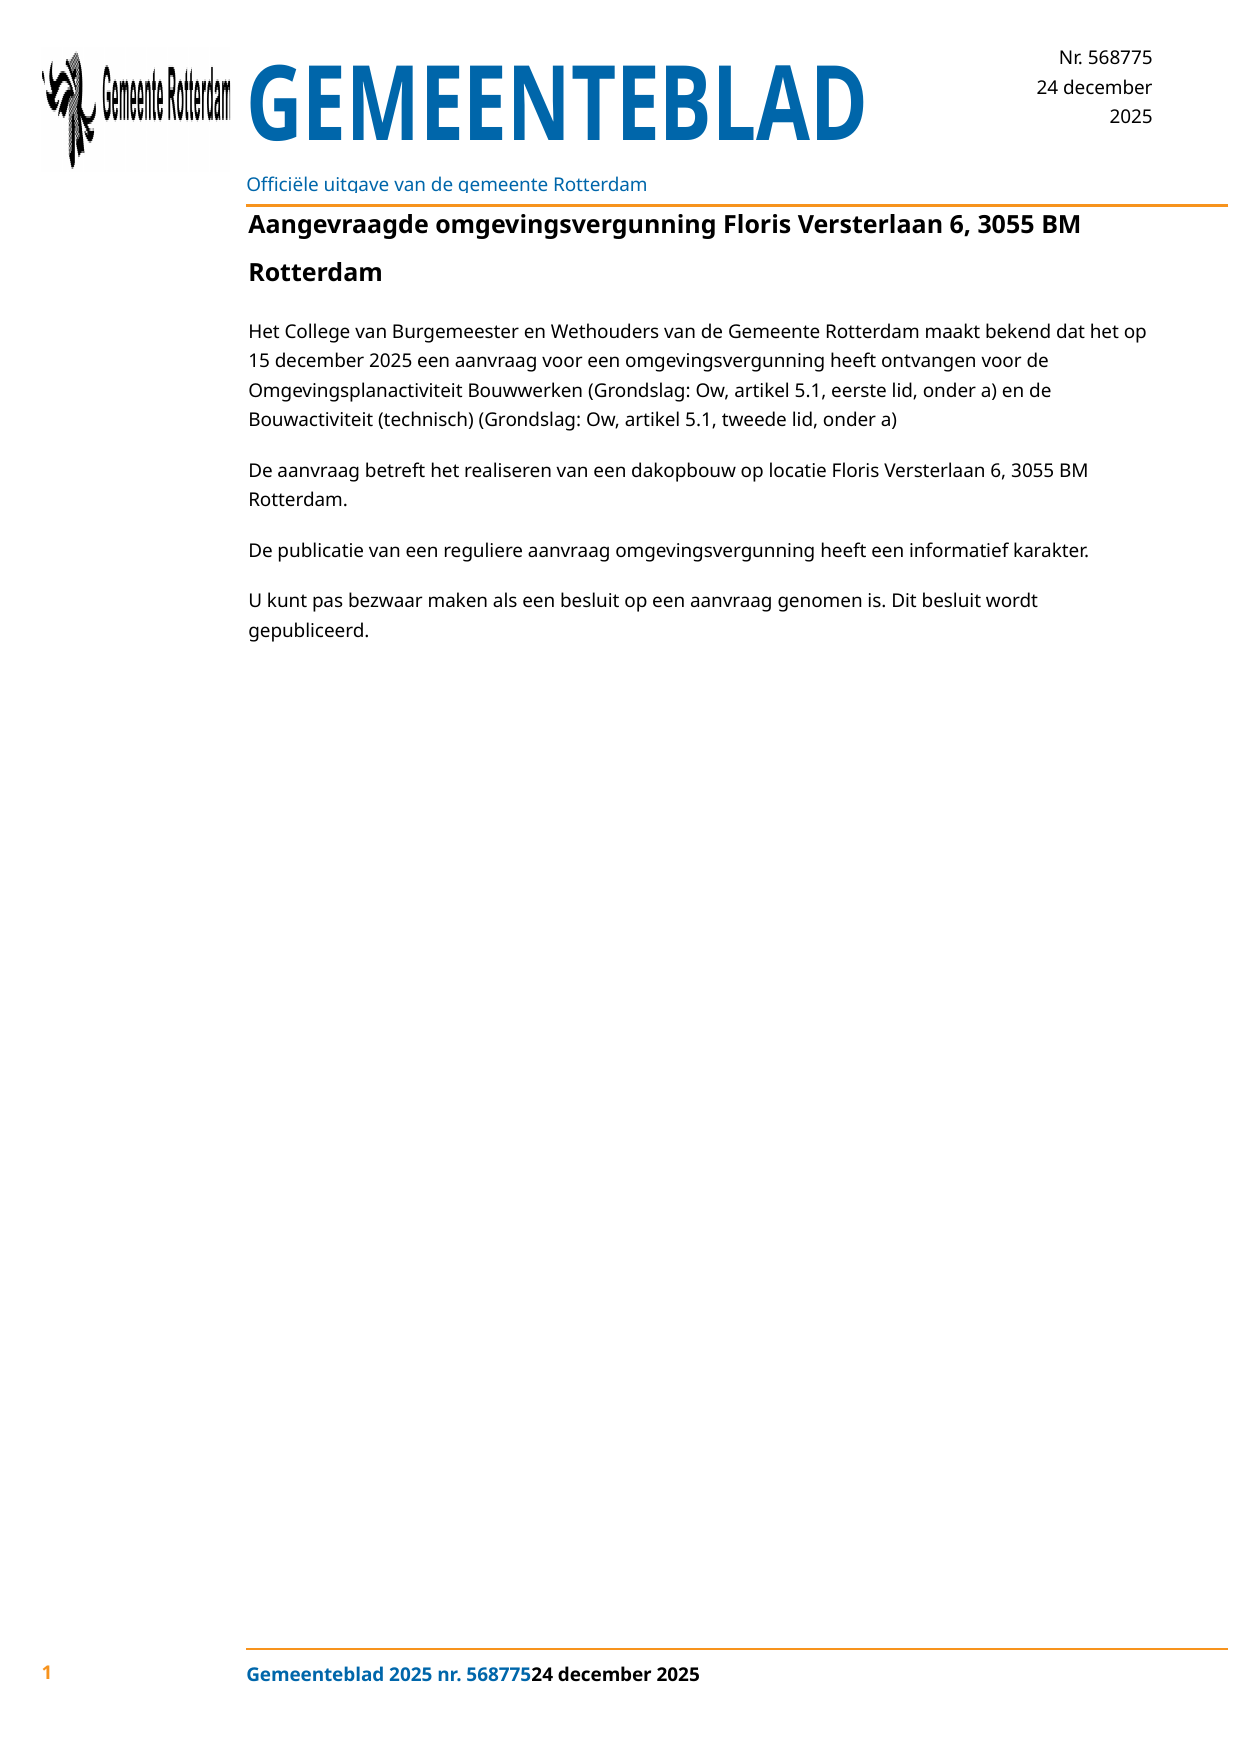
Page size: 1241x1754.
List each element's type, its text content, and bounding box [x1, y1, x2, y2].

text De aanvraag betreft het realiseren van een dakopbouw op locatie Floris Versterlaan 6, 3055 BM Rotterdam. [248, 457, 1152, 512]
text U kunt pas bezwaar maken als een besluit op een aanvraag genomen is. Dit besluit wordt gepubliceerd. [248, 587, 1152, 643]
text De publicatie van een reguliere aanvraag omgevingsvergunning heeft een informatief karakter. [248, 537, 1152, 563]
text Aangevraagde omgevingsvergunning Floris Versterlaan 6, 3055 BM Rotterdam [248, 207, 1152, 288]
text Het College van Burgemeester en Wethouders van de Gemeente Rotterdam maakt bekend dat het op 15 december 2025 een aanvraag voor een omgevingsvergunning heeft ontvangen voor de Omgevingsplanactiviteit Bouwwerken (Grondslag: Ow, artikel 5.1, eerste lid, onder a) en de Bouwactiviteit (technisch) (Grondslag: Ow, artikel 5.1, tweede lid, onder a) [248, 318, 1152, 432]
picture [41, 47, 231, 172]
